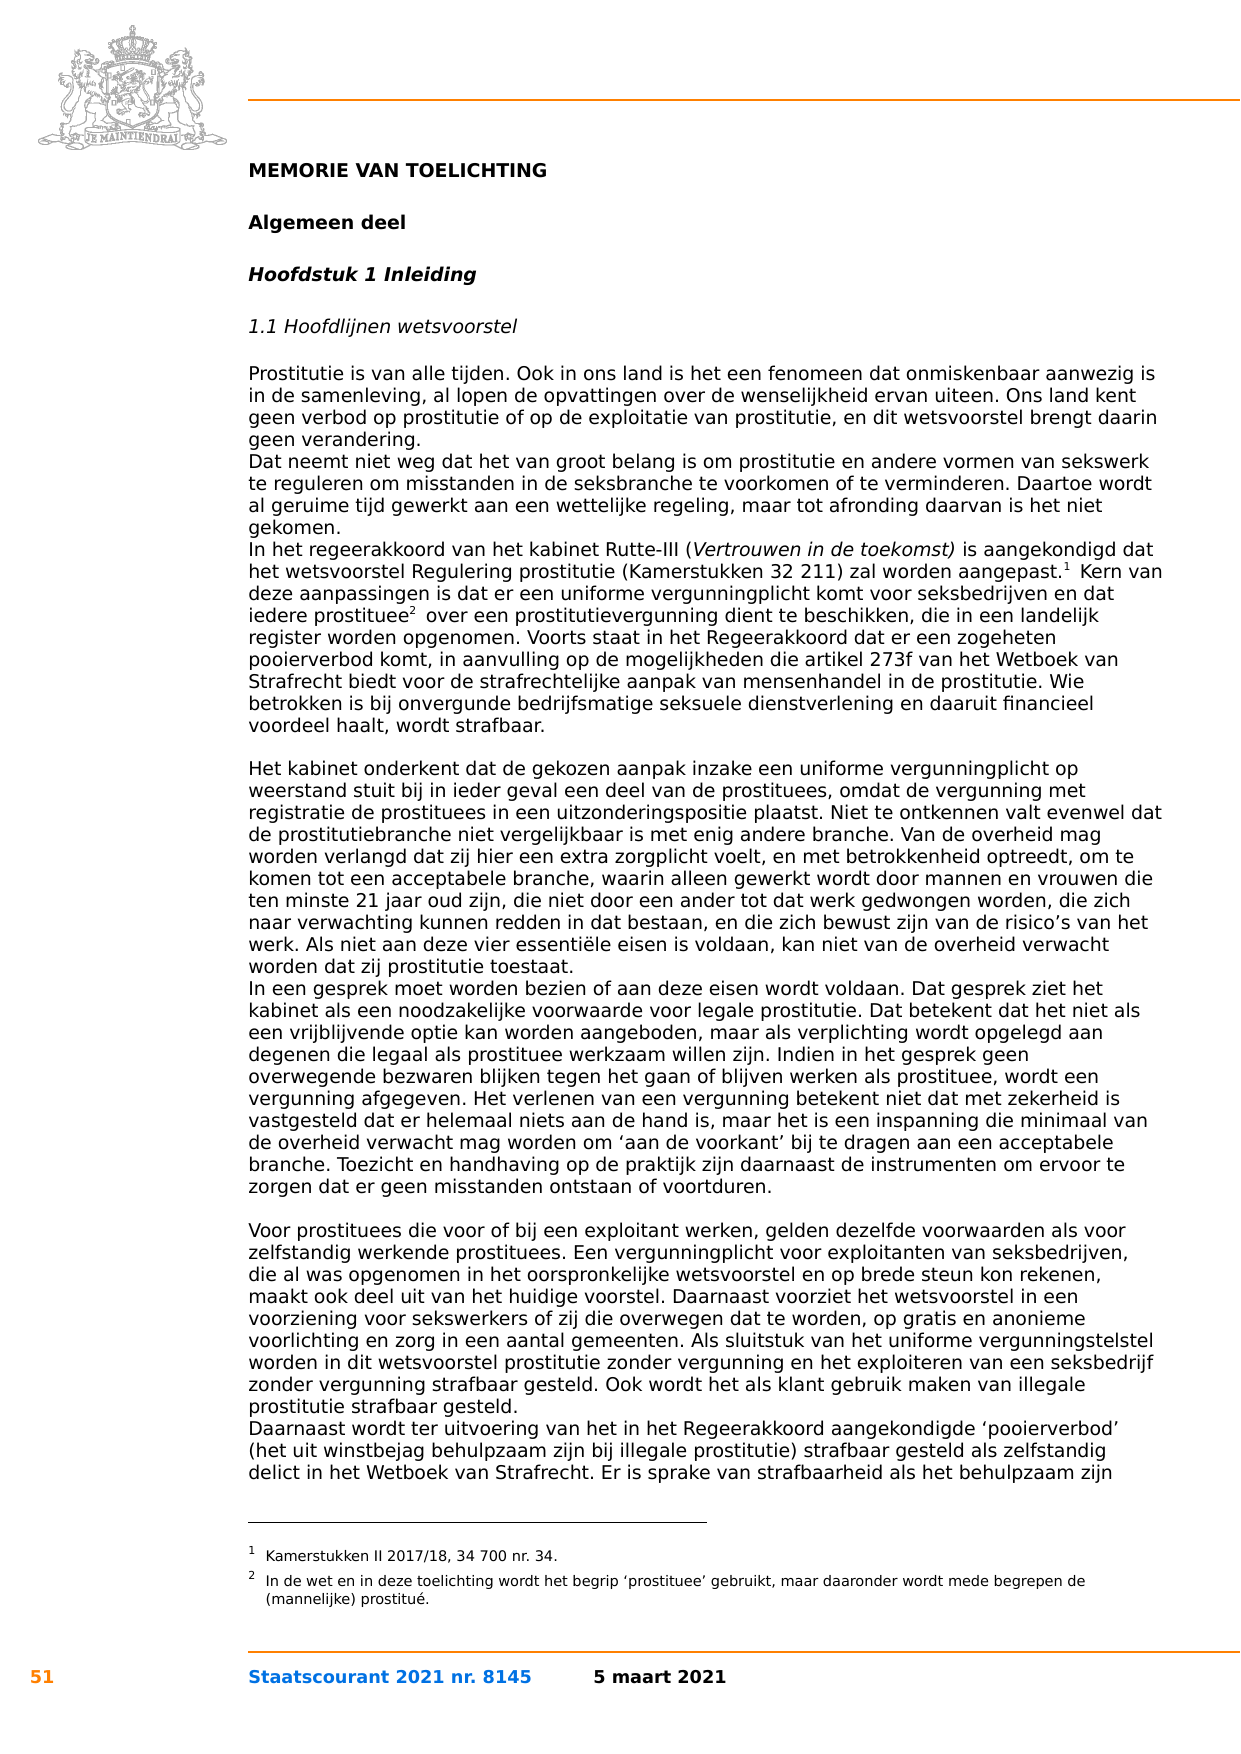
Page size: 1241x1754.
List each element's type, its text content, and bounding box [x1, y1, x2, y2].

text In een gesprek moet worden bezien of aan deze eisen wordt voldaan. Dat gesprek ziet het kabinet als een noodzakelijke voorwaarde voor legale prostitutie. Dat betekent dat het niet als een vrijblijvende optie kan worden aangeboden, maar als verplichting wordt opgelegd aan degenen die legaal als prostituee werkzaam willen zijn. Indien in het gesprek geen overwegende bezwaren blijken tegen het gaan of blijven werken als prostituee, wordt een vergunning afgegeven. Het verlenen van een vergunning betekent niet dat met zekerheid is vastgesteld dat er helemaal niets aan de hand is, maar het is een inspanning die minimaal van de overheid verwacht mag worden om ‘aan de voorkant’ bij te dragen aan een acceptabele branche. Toezicht en handhaving op de praktijk zijn daarnaast de instrumenten om ervoor te zorgen dat er geen misstanden ontstaan of voortduren. [248, 978, 1163, 1198]
picture [38, 25, 227, 150]
text In de wet en in deze toelichting wordt het begrip ‘prostituee’ gebruikt, maar daaronder wordt mede begrepen de (mannelijke) prostitué. [248, 1569, 1163, 1608]
text In het regeerakkoord van het kabinet Rutte-III (Vertrouwen in de toekomst) is aangekondigd dat het wetsvoorstel Regulering prostitutie (Kamerstukken 32 211) zal worden aangepast. Kern van deze aanpassingen is dat er een uniforme vergunningplicht komt voor seksbedrijven en dat iedere prostituee over een prostitutievergunning dient te beschikken, die in een landelijk register worden opgenomen. Voorts staat in het Regeerakkoord dat er een zogeheten pooierverbod komt, in aanvulling op de mogelijkheden die artikel 273f van het Wetboek van Strafrecht biedt voor de strafrechtelijke aanpak van mensenhandel in de prostitutie. Wie betrokken is bij onvergunde bedrijfsmatige seksuele dienstverlening en daaruit financieel voordeel haalt, wordt strafbaar. [248, 539, 1163, 736]
subtitle Algemeen deel [248, 212, 1163, 234]
text Daarnaast wordt ter uitvoering van het in het Regeerakkoord aangekondigde ‘pooierverbod’ (het uit winstbejag behulpzaam zijn bij illegale prostitutie) strafbaar gesteld als zelfstandig delict in het Wetboek van Strafrecht. Er is sprake van strafbaarheid als het behulpzaam zijn [248, 1418, 1163, 1483]
text Voor prostituees die voor of bij een exploitant werken, gelden dezelfde voorwaarden als voor zelfstandig werkende prostituees. Een vergunningplicht voor exploitanten van seksbedrijven, die al was opgenomen in het oorspronkelijke wetsvoorstel en op brede steun kon rekenen, maakt ook deel uit van het huidige voorstel. Daarnaast voorziet het wetsvoorstel in een voorziening voor sekswerkers of zij die overwegen dat te worden, op gratis en anonieme voorlichting en zorg in een aantal gemeenten. Als sluitstuk van het uniforme vergunningstelstel worden in dit wetsvoorstel prostitutie zonder vergunning en het exploiteren van een seksbedrijf zonder vergunning strafbaar gesteld. Ook wordt het als klant gebruik maken van illegale prostitutie strafbaar gesteld. [248, 1220, 1163, 1418]
subtitle MEMORIE VAN TOELICHTING [248, 160, 1163, 182]
subtitle Hoofdstuk 1 Inleiding [248, 264, 1163, 286]
subtitle 1.1 Hoofdlijnen wetsvoorstel [248, 316, 1163, 338]
text Prostitutie is van alle tijden. Ook in ons land is het een fenomeen dat onmiskenbaar aanwezig is in de samenleving, al lopen de opvattingen over de wenselijkheid ervan uiteen. Ons land kent geen verbod op prostitutie of op de exploitatie van prostitutie, en dit wetsvoorstel brengt daarin geen verandering. [248, 363, 1163, 451]
text Dat neemt niet weg dat het van groot belang is om prostitutie en andere vormen van sekswerk te reguleren om misstanden in de seksbranche te voorkomen of te verminderen. Daartoe wordt al geruime tijd gewerkt aan een wettelijke regeling, maar tot afronding daarvan is het niet gekomen. [248, 451, 1163, 539]
text Kamerstukken II 2017/18, 34 700 nr. 34. [248, 1544, 1163, 1566]
text Het kabinet onderkent dat de gekozen aanpak inzake een uniforme vergunningplicht op weerstand stuit bij in ieder geval een deel van de prostituees, omdat de vergunning met registratie de prostituees in een uitzonderingspositie plaatst. Niet te ontkennen valt evenwel dat de prostitutiebranche niet vergelijkbaar is met enig andere branche. Van de overheid mag worden verlangd dat zij hier een extra zorgplicht voelt, en met betrokkenheid optreedt, om te komen tot een acceptabele branche, waarin alleen gewerkt wordt door mannen en vrouwen die ten minste 21 jaar oud zijn, die niet door een ander tot dat werk gedwongen worden, die zich naar verwachting kunnen redden in dat bestaan, en die zich bewust zijn van de risico’s van het werk. Als niet aan deze vier essentiële eisen is voldaan, kan niet van de overheid verwacht worden dat zij prostitutie toestaat. [248, 758, 1163, 978]
